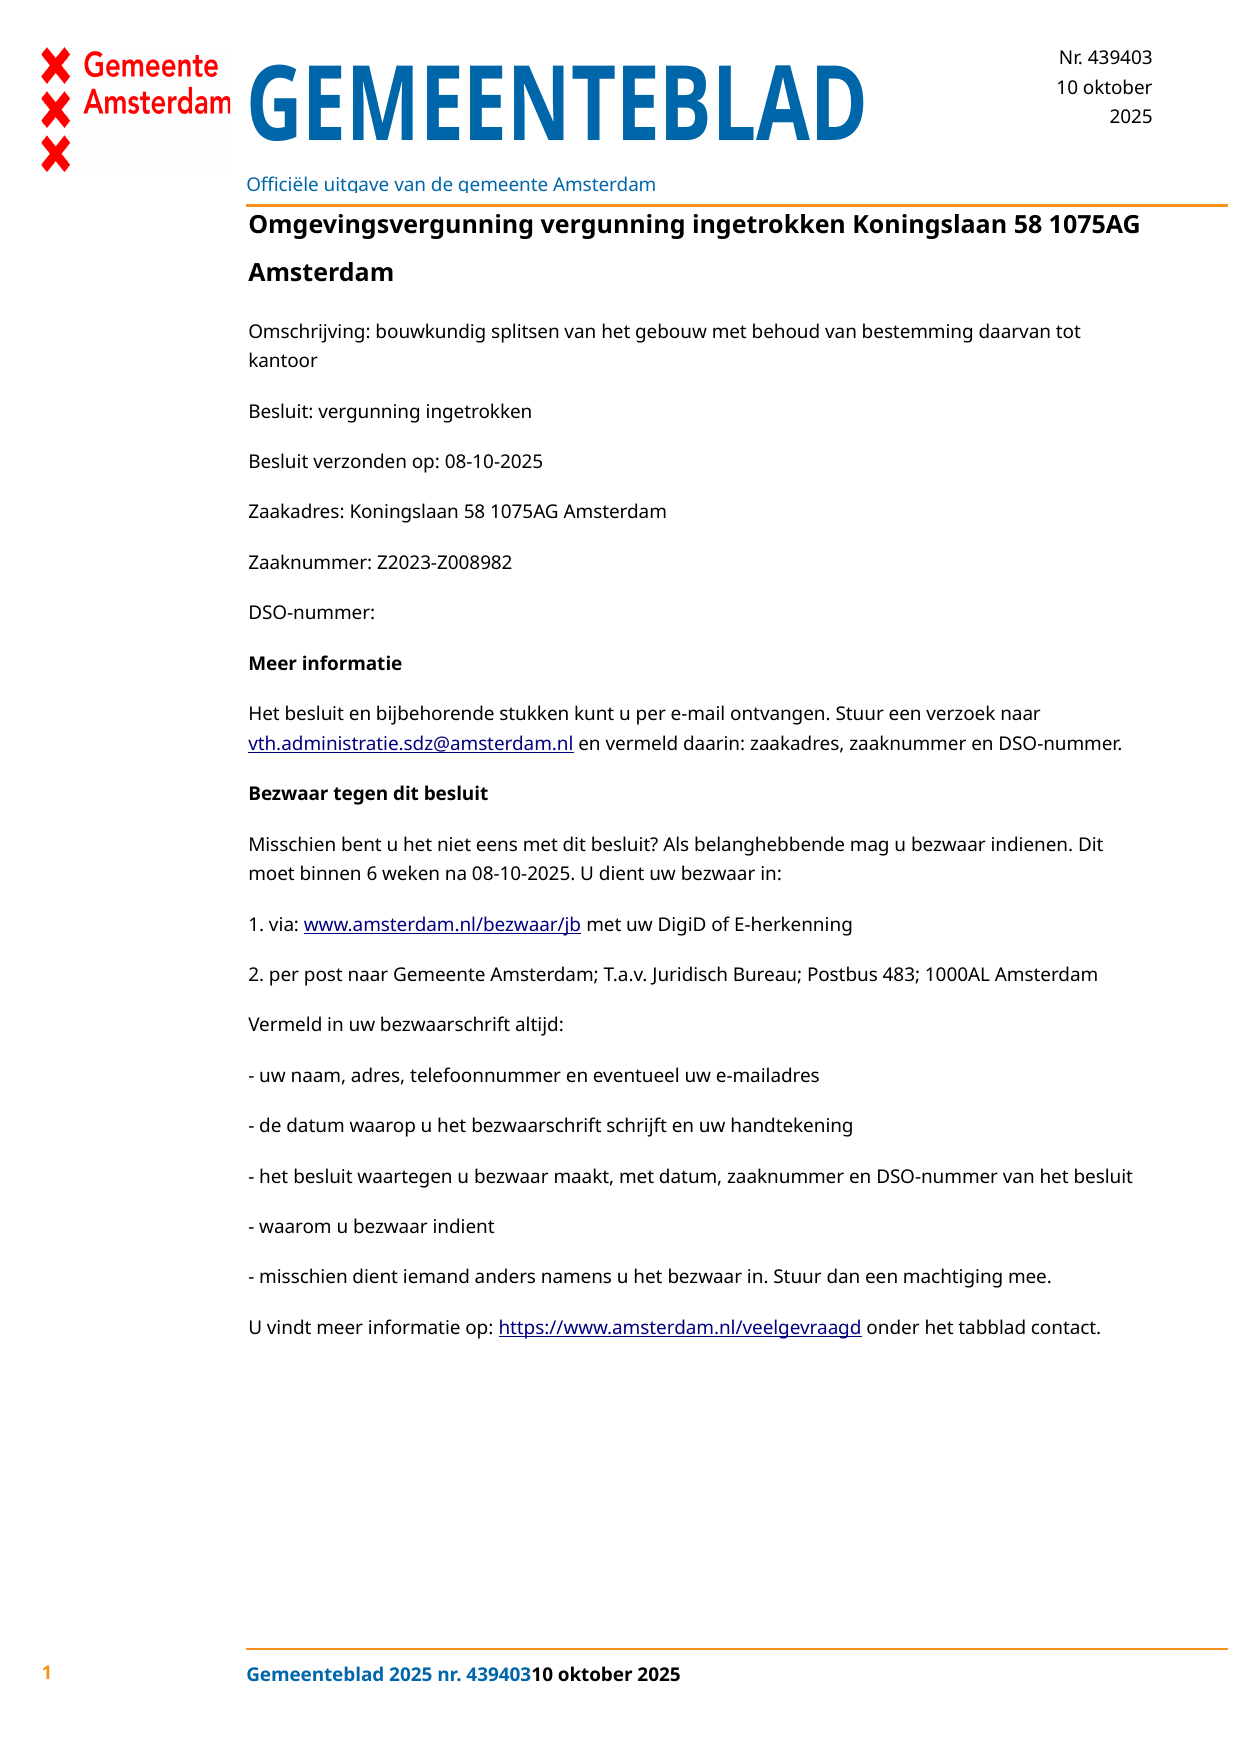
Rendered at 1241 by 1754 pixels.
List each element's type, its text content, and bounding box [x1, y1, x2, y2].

text DSO-nummer: [248, 599, 1152, 625]
text - uw naam, adres, telefoonnummer en eventueel uw e-mailadres [248, 1062, 1152, 1088]
text Besluit verzonden op: 08-10-2025 [248, 448, 1152, 474]
text 2. per post naar Gemeente Amsterdam; T.a.v. Juridisch Bureau; Postbus 483; 1000AL Amsterdam [248, 961, 1152, 987]
text Besluit: vergunning ingetrokken [248, 398, 1152, 424]
text Het besluit en bijbehorende stukken kunt u per e-mail ontvangen. Stuur een verzoek naar vth.administratie.sdz@amsterdam.nl en vermeld daarin: zaakadres, zaaknummer en DSO-nummer. [248, 700, 1152, 756]
text U vindt meer informatie op: https://www.amsterdam.nl/veelgevraagd onder het tabblad contact. [248, 1314, 1152, 1340]
text Omschrijving: bouwkundig splitsen van het gebouw met behoud van bestemming daarvan tot kantoor [248, 318, 1152, 373]
picture [41, 47, 231, 172]
text 1. via: www.amsterdam.nl/bezwaar/jb met uw DigiD of E-herkenning [248, 911, 1152, 937]
text Omgevingsvergunning vergunning ingetrokken Koningslaan 58 1075AG Amsterdam [248, 207, 1152, 288]
text Bezwaar tegen dit besluit [248, 780, 1152, 806]
text Misschien bent u het niet eens met dit besluit? Als belanghebbende mag u bezwaar indienen. Dit moet binnen 6 weken na 08-10-2025. U dient uw bezwaar in: [248, 831, 1152, 886]
text Zaakadres: Koningslaan 58 1075AG Amsterdam [248, 499, 1152, 524]
text - het besluit waartegen u bezwaar maakt, met datum, zaaknummer en DSO-nummer van het besluit [248, 1163, 1152, 1189]
text - de datum waarop u het bezwaarschrift schrijft en uw handtekening [248, 1112, 1152, 1138]
text Meer informatie [248, 650, 1152, 676]
text Zaaknummer: Z2023-Z008982 [248, 549, 1152, 575]
text Vermeld in uw bezwaarschrift altijd: [248, 1012, 1152, 1037]
text - waarom u bezwaar indient [248, 1213, 1152, 1239]
text - misschien dient iemand anders namens u het bezwaar in. Stuur dan een machtiging mee. [248, 1264, 1152, 1289]
